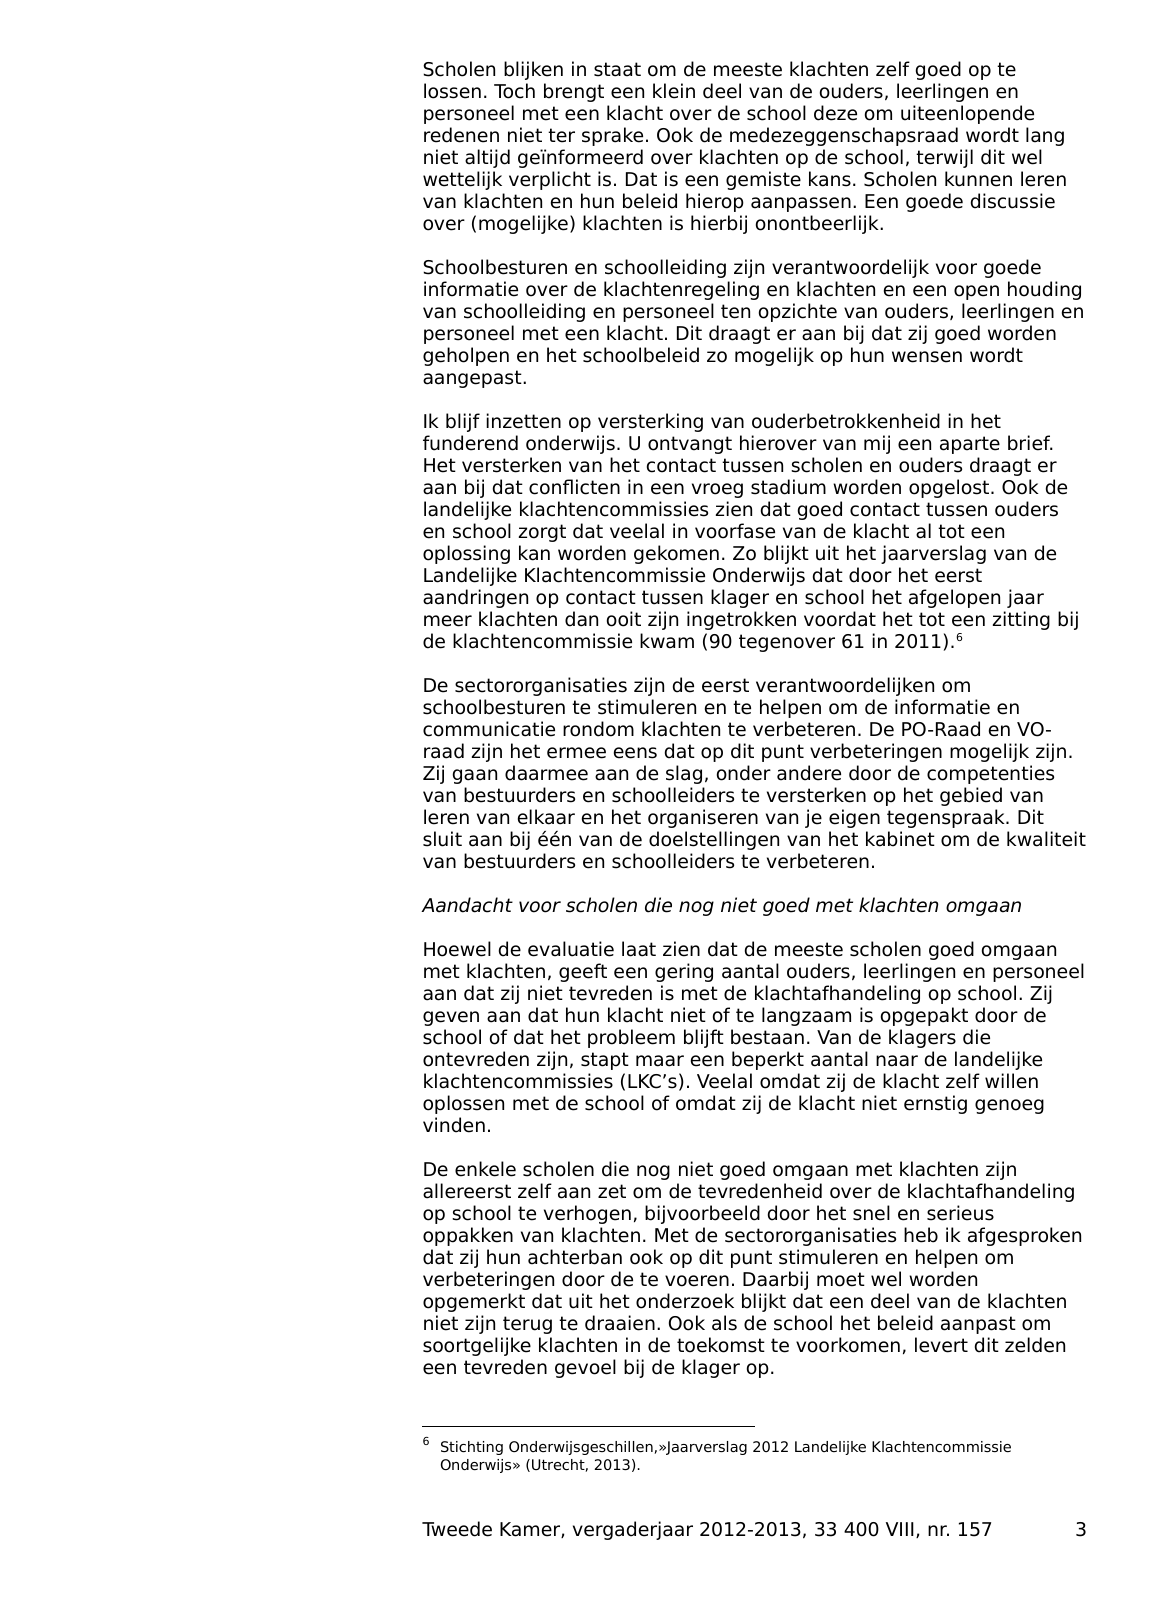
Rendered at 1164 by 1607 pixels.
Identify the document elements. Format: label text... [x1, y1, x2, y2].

subtitle Aandacht voor scholen die nog niet goed met klachten omgaan [422, 895, 1087, 917]
text Ik blijf inzetten op versterking van ouderbetrokkenheid in het funderend onderwijs. U ontvangt hierover van mij een aparte brief. Het versterken van het contact tussen scholen en ouders draagt er aan bij dat conflicten in een vroeg stadium worden opgelost. Ook de landelijke klachtencommissies zien dat goed contact tussen ouders en school zorgt dat veelal in voorfase van de klacht al tot een oplossing kan worden gekomen. Zo blijkt uit het jaarverslag van de Landelijke Klachtencommissie Onderwijs dat door het eerst aandringen op contact tussen klager en school het afgelopen jaar meer klachten dan ooit zijn ingetrokken voordat het tot een zitting bij de klachtencommissie kwam (90 tegenover 61 in 2011). [422, 411, 1087, 653]
text De sectororganisaties zijn de eerst verantwoordelijken om schoolbesturen te stimuleren en te helpen om de informatie en communicatie rondom klachten te verbeteren. De PO-Raad en VO-raad zijn het ermee eens dat op dit punt verbeteringen mogelijk zijn. Zij gaan daarmee aan de slag, onder andere door de competenties van bestuurders en schoolleiders te versterken op het gebied van leren van elkaar en het organiseren van je eigen tegenspraak. Dit sluit aan bij één van de doelstellingen van het kabinet om de kwaliteit van bestuurders en schoolleiders te verbeteren. [422, 675, 1087, 873]
text Schoolbesturen en schoolleiding zijn verantwoordelijk voor goede informatie over de klachtenregeling en klachten en een open houding van schoolleiding en personeel ten opzichte van ouders, leerlingen en personeel met een klacht. Dit draagt er aan bij dat zij goed worden geholpen en het schoolbeleid zo mogelijk op hun wensen wordt aangepast. [422, 257, 1087, 389]
text Hoewel de evaluatie laat zien dat de meeste scholen goed omgaan met klachten, geeft een gering aantal ouders, leerlingen en personeel aan dat zij niet tevreden is met de klachtafhandeling op school. Zij geven aan dat hun klacht niet of te langzaam is opgepakt door de school of dat het probleem blijft bestaan. Van de klagers die ontevreden zijn, stapt maar een beperkt aantal naar de landelijke klachtencommissies (LKC’s). Veelal omdat zij de klacht zelf willen oplossen met de school of omdat zij de klacht niet ernstig genoeg vinden. [422, 939, 1087, 1137]
text De enkele scholen die nog niet goed omgaan met klachten zijn allereerst zelf aan zet om de tevredenheid over de klachtafhandeling op school te verhogen, bijvoorbeeld door het snel en serieus oppakken van klachten. Met de sectororganisaties heb ik afgesproken dat zij hun achterban ook op dit punt stimuleren en helpen om verbeteringen door de te voeren. Daarbij moet wel worden opgemerkt dat uit het onderzoek blijkt dat een deel van de klachten niet zijn terug te draaien. Ook als de school het beleid aanpast om soortgelijke klachten in de toekomst te voorkomen, levert dit zelden een tevreden gevoel bij de klager op. [422, 1159, 1087, 1379]
text Scholen blijken in staat om de meeste klachten zelf goed op te lossen. Toch brengt een klein deel van de ouders, leerlingen en personeel met een klacht over de school deze om uiteenlopende redenen niet ter sprake. Ook de medezeggenschapsraad wordt lang niet altijd geïnformeerd over klachten op de school, terwijl dit wel wettelijk verplicht is. Dat is een gemiste kans. Scholen kunnen leren van klachten en hun beleid hierop aanpassen. Een goede discussie over (mogelijke) klachten is hierbij onontbeerlijk. [422, 59, 1087, 235]
text Stichting Onderwijsgeschillen,»Jaarverslag 2012 Landelijke Klachtencommissie Onderwijs» (Utrecht, 2013). [422, 1435, 1087, 1474]
